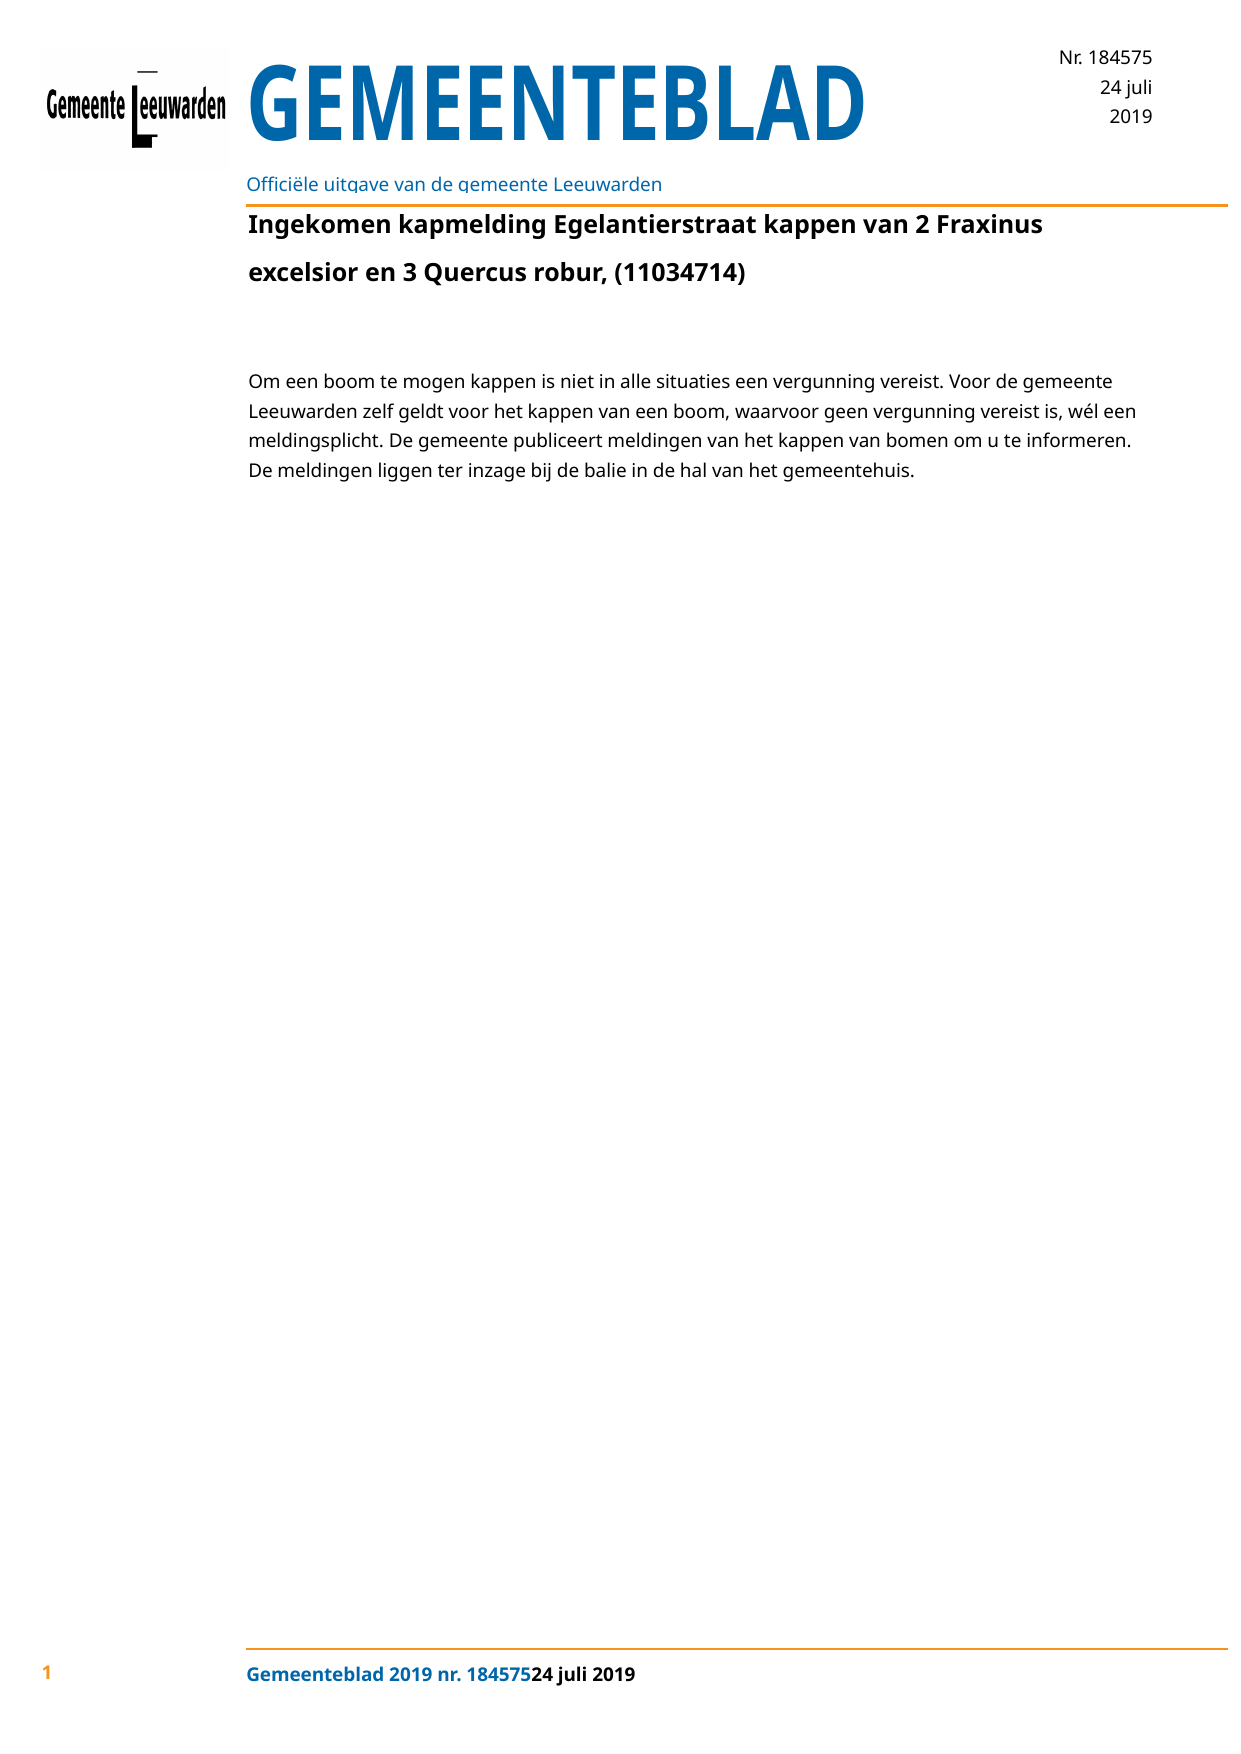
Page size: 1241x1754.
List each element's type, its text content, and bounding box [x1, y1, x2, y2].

picture [41, 47, 231, 172]
text Om een boom te mogen kappen is niet in alle situaties een vergunning vereist. Voor de gemeente Leeuwarden zelf geldt voor het kappen van een boom, waarvoor geen vergunning vereist is, wél een meldingsplicht. De gemeente publiceert meldingen van het kappen van bomen om u te informeren. De meldingen liggen ter inzage bij de balie in de hal van het gemeentehuis. [248, 368, 1152, 483]
text Ingekomen kapmelding Egelantierstraat kappen van 2 Fraxinus excelsior en 3 Quercus robur, (11034714) [248, 207, 1152, 288]
